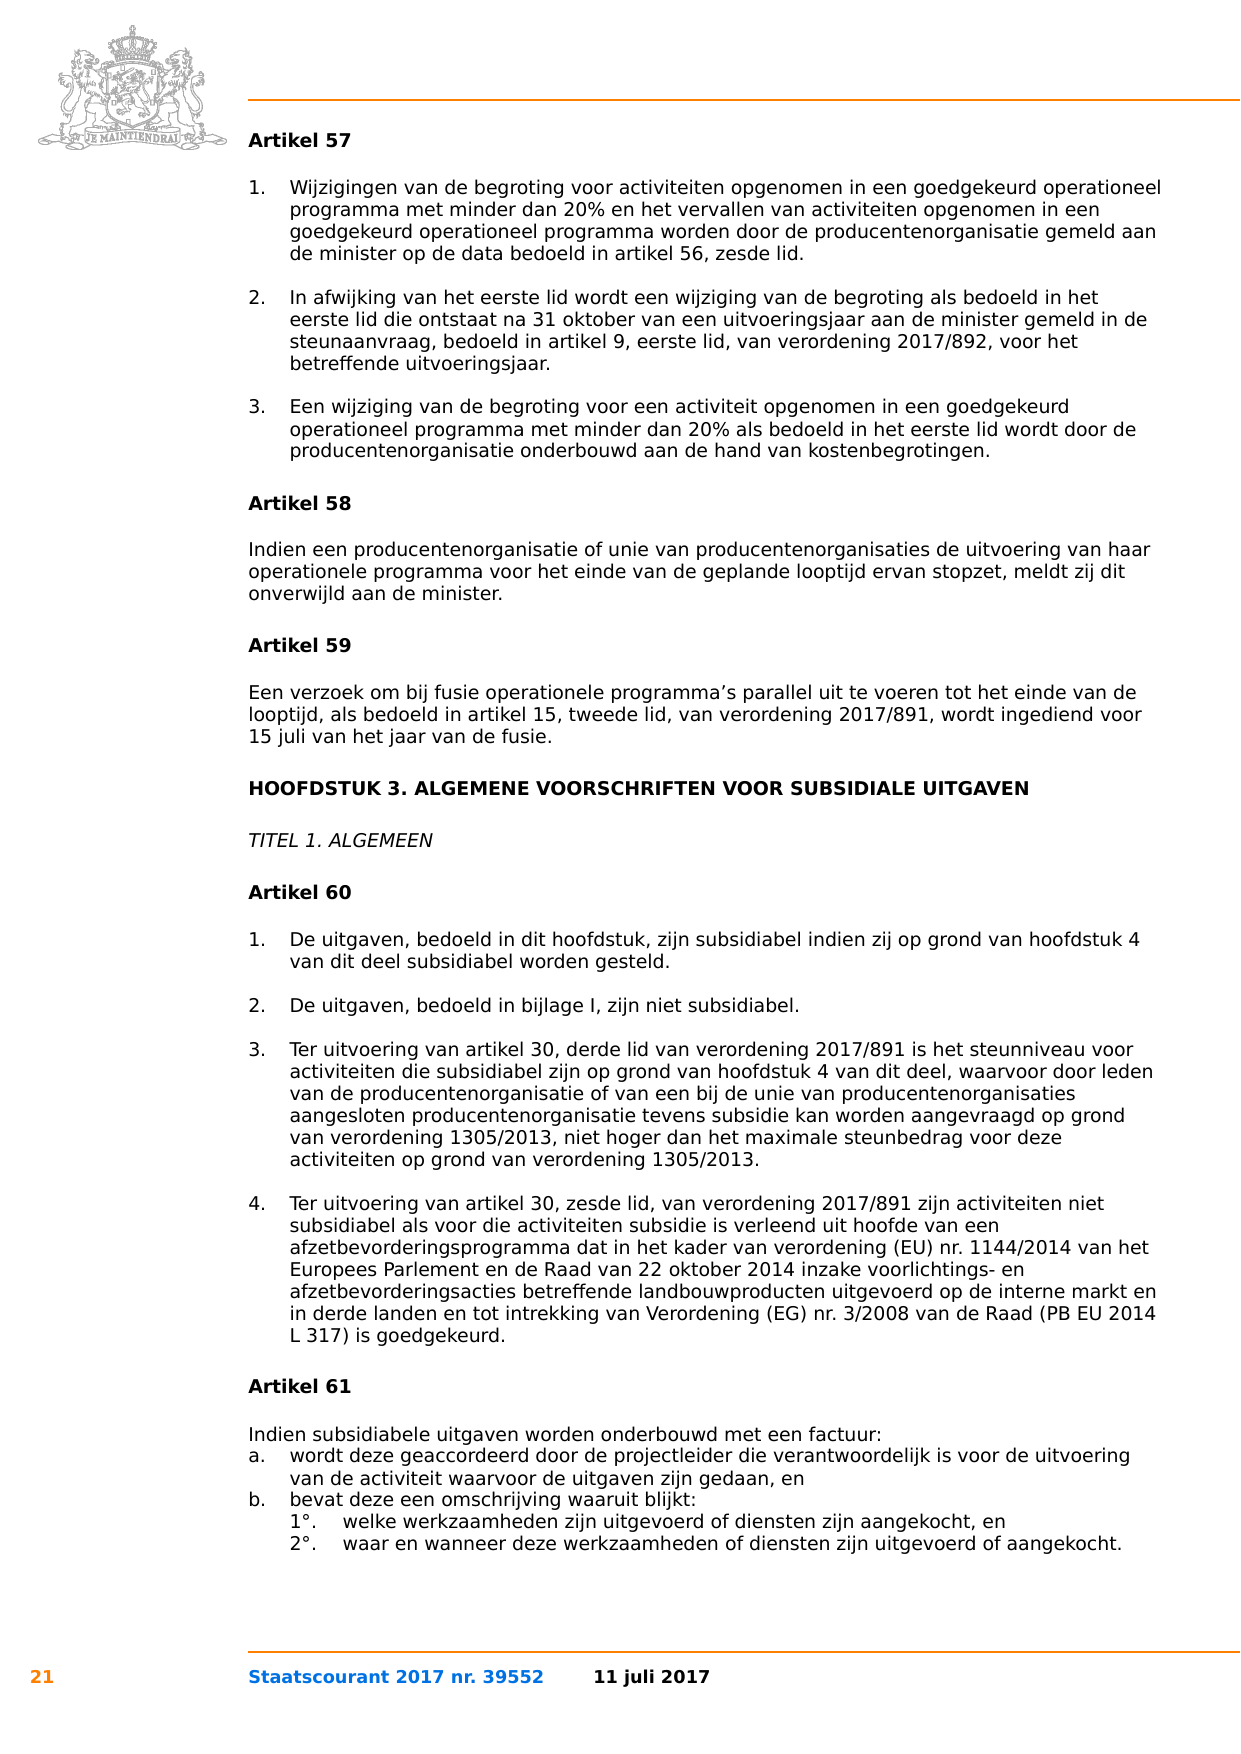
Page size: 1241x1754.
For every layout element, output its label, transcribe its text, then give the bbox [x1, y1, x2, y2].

subtitle Artikel 59 [248, 635, 1163, 657]
subtitle Artikel 58 [248, 492, 1163, 514]
text 2. In afwijking van het eerste lid wordt een wijziging van de begroting als bedoeld in het eerste lid die ontstaat na 31 oktober van een uitvoeringsjaar aan de minister gemeld in de steunaanvraag, bedoeld in artikel 9, eerste lid, van verordening 2017/892, voor het betreffende uitvoeringsjaar. [248, 287, 1163, 374]
text Indien subsidiabele uitgaven worden onderbouwd met een factuur: [248, 1423, 1163, 1445]
text 1. De uitgaven, bedoeld in dit hoofdstuk, zijn subsidiabel indien zij op grond van hoofdstuk 4 van dit deel subsidiabel worden gesteld. [248, 929, 1163, 973]
subtitle HOOFDSTUK 3. ALGEMENE VOORSCHRIFTEN VOOR SUBSIDIALE UITGAVEN [248, 778, 1163, 800]
text 2. De uitgaven, bedoeld in bijlage I, zijn niet subsidiabel. [248, 995, 1163, 1017]
text 3. Een wijziging van de begroting voor een activiteit opgenomen in een goedgekeurd operationeel programma met minder dan 20% als bedoeld in het eerste lid wordt door de producentenorganisatie onderbouwd aan de hand van kostenbegrotingen. [248, 396, 1163, 462]
text 1. Wijzigingen van de begroting voor activiteiten opgenomen in een goedgekeurd operationeel programma met minder dan 20% en het vervallen van activiteiten opgenomen in een goedgekeurd operationeel programma worden door de producentenorganisatie gemeld aan de minister op de data bedoeld in artikel 56, zesde lid. [248, 177, 1163, 265]
text Een verzoek om bij fusie operationele programma’s parallel uit te voeren tot het einde van de looptijd, als bedoeld in artikel 15, tweede lid, van verordening 2017/891, wordt ingediend voor 15 juli van het jaar van de fusie. [248, 682, 1163, 748]
text 1°. welke werkzaamheden zijn uitgevoerd of diensten zijn aangekocht, en [289, 1511, 1163, 1533]
subtitle TITEL 1. ALGEMEEN [248, 830, 1163, 852]
subtitle Artikel 57 [248, 130, 1163, 152]
text Indien een producentenorganisatie of unie van producentenorganisaties de uitvoering van haar operationele programma voor het einde van de geplande looptijd ervan stopzet, meldt zij dit onverwijld aan de minister. [248, 539, 1163, 605]
subtitle Artikel 61 [248, 1376, 1163, 1398]
subtitle Artikel 60 [248, 882, 1163, 904]
text a. wordt deze geaccordeerd door de projectleider die verantwoordelijk is voor de uitvoering van de activiteit waarvoor de uitgaven zijn gedaan, en [248, 1445, 1163, 1489]
text 2°. waar en wanneer deze werkzaamheden of diensten zijn uitgevoerd of aangekocht. [289, 1533, 1163, 1555]
text 3. Ter uitvoering van artikel 30, derde lid van verordening 2017/891 is het steunniveau voor activiteiten die subsidiabel zijn op grond van hoofdstuk 4 van dit deel, waarvoor door leden van de producentenorganisatie of van een bij de unie van producentenorganisaties aangesloten producentenorganisatie tevens subsidie kan worden aangevraagd op grond van verordening 1305/2013, niet hoger dan het maximale steunbedrag voor deze activiteiten op grond van verordening 1305/2013. [248, 1039, 1163, 1171]
picture [38, 25, 227, 150]
text b. bevat deze een omschrijving waaruit blijkt: [248, 1489, 1163, 1511]
text 4. Ter uitvoering van artikel 30, zesde lid, van verordening 2017/891 zijn activiteiten niet subsidiabel als voor die activiteiten subsidie is verleend uit hoofde van een afzetbevorderingsprogramma dat in het kader van verordening (EU) nr. 1144/2014 van het Europees Parlement en de Raad van 22 oktober 2014 inzake voorlichtings- en afzetbevorderingsacties betreffende landbouwproducten uitgevoerd op de interne markt en in derde landen en tot intrekking van Verordening (EG) nr. 3/2008 van de Raad (PB EU 2014 L 317) is goedgekeurd. [248, 1193, 1163, 1346]
